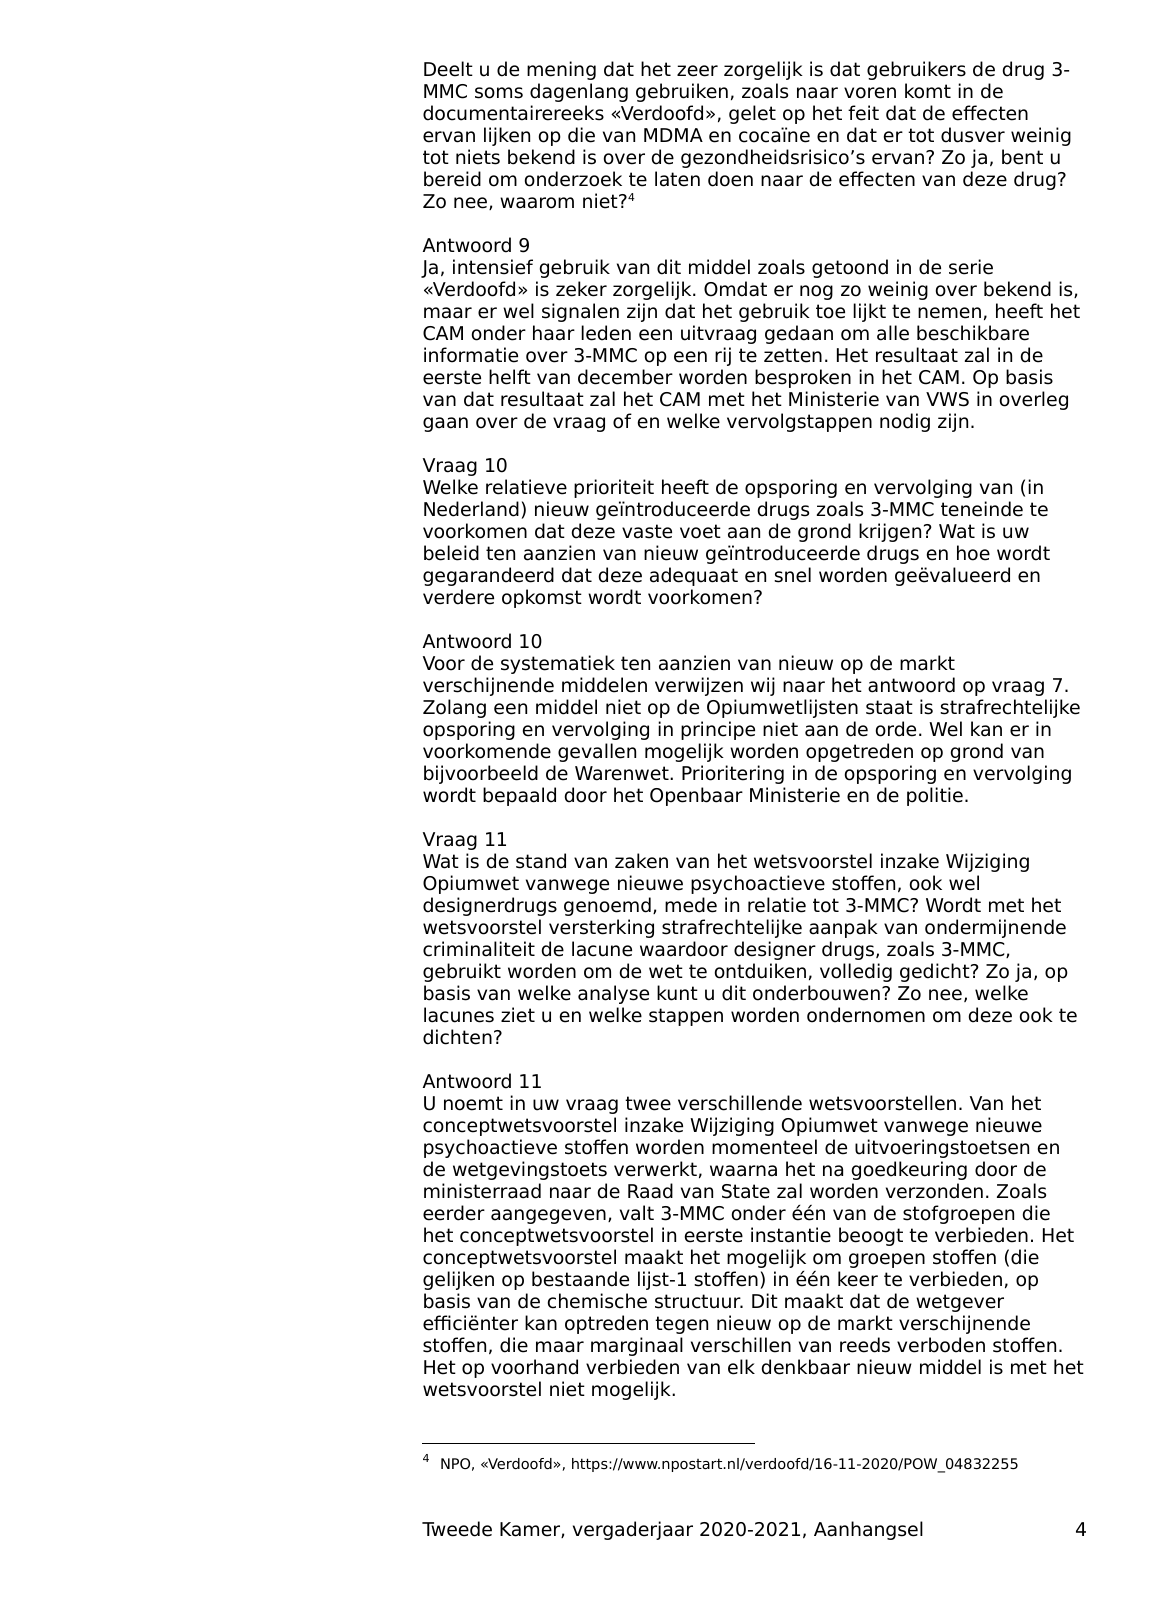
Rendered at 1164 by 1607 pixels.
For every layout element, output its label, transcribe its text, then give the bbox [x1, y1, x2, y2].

text Welke relatieve prioriteit heeft de opsporing en vervolging van (in Nederland) nieuw geïntroduceerde drugs zoals 3-MMC teneinde te voorkomen dat deze vaste voet aan de grond krijgen? Wat is uw beleid ten aanzien van nieuw geïntroduceerde drugs en hoe wordt gegarandeerd dat deze adequaat en snel worden geëvalueerd en verdere opkomst wordt voorkomen? [422, 477, 1087, 609]
text Ja, intensief gebruik van dit middel zoals getoond in de serie «Verdoofd» is zeker zorgelijk. Omdat er nog zo weinig over bekend is, maar er wel signalen zijn dat het gebruik toe lijkt te nemen, heeft het CAM onder haar leden een uitvraag gedaan om alle beschikbare informatie over 3-MMC op een rij te zetten. Het resultaat zal in de eerste helft van december worden besproken in het CAM. Op basis van dat resultaat zal het CAM met het Ministerie van VWS in overleg gaan over de vraag of en welke vervolgstappen nodig zijn. [422, 257, 1087, 433]
text Vraag 10 [422, 455, 1087, 477]
text Deelt u de mening dat het zeer zorgelijk is dat gebruikers de drug 3-MMC soms dagenlang gebruiken, zoals naar voren komt in de documentairereeks «Verdoofd», gelet op het feit dat de effecten ervan lijken op die van MDMA en cocaïne en dat er tot dusver weinig tot niets bekend is over de gezondheidsrisico’s ervan? Zo ja, bent u bereid om onderzoek te laten doen naar de effecten van deze drug? Zo nee, waarom niet? [422, 59, 1087, 213]
text U noemt in uw vraag twee verschillende wetsvoorstellen. Van het conceptwetsvoorstel inzake Wijziging Opiumwet vanwege nieuwe psychoactieve stoffen worden momenteel de uitvoeringstoetsen en de wetgevingstoets verwerkt, waarna het na goedkeuring door de ministerraad naar de Raad van State zal worden verzonden. Zoals eerder aangegeven, valt 3-MMC onder één van de stofgroepen die het conceptwetsvoorstel in eerste instantie beoogt te verbieden. Het conceptwetsvoorstel maakt het mogelijk om groepen stoffen (die gelijken op bestaande lijst-1 stoffen) in één keer te verbieden, op basis van de chemische structuur. Dit maakt dat de wetgever efficiënter kan optreden tegen nieuw op de markt verschijnende stoffen, die maar marginaal verschillen van reeds verboden stoffen. Het op voorhand verbieden van elk denkbaar nieuw middel is met het wetsvoorstel niet mogelijk. [422, 1093, 1087, 1401]
text Vraag 11 [422, 829, 1087, 851]
text Voor de systematiek ten aanzien van nieuw op de markt verschijnende middelen verwijzen wij naar het antwoord op vraag 7. Zolang een middel niet op de Opiumwetlijsten staat is strafrechtelijke opsporing en vervolging in principe niet aan de orde. Wel kan er in voorkomende gevallen mogelijk worden opgetreden op grond van bijvoorbeeld de Warenwet. Prioritering in de opsporing en vervolging wordt bepaald door het Openbaar Ministerie en de politie. [422, 653, 1087, 807]
text NPO, «Verdoofd», https://www.npostart.nl/verdoofd/16-11-2020/POW_04832255 [422, 1452, 1087, 1474]
text Antwoord 10 [422, 631, 1087, 653]
text Wat is de stand van zaken van het wetsvoorstel inzake Wijziging Opiumwet vanwege nieuwe psychoactieve stoffen, ook wel designerdrugs genoemd, mede in relatie tot 3-MMC? Wordt met het wetsvoorstel versterking strafrechtelijke aanpak van ondermijnende criminaliteit de lacune waardoor designer drugs, zoals 3-MMC, gebruikt worden om de wet te ontduiken, volledig gedicht? Zo ja, op basis van welke analyse kunt u dit onderbouwen? Zo nee, welke lacunes ziet u en welke stappen worden ondernomen om deze ook te dichten? [422, 851, 1087, 1049]
text Antwoord 9 [422, 235, 1087, 257]
text Antwoord 11 [422, 1071, 1087, 1093]
